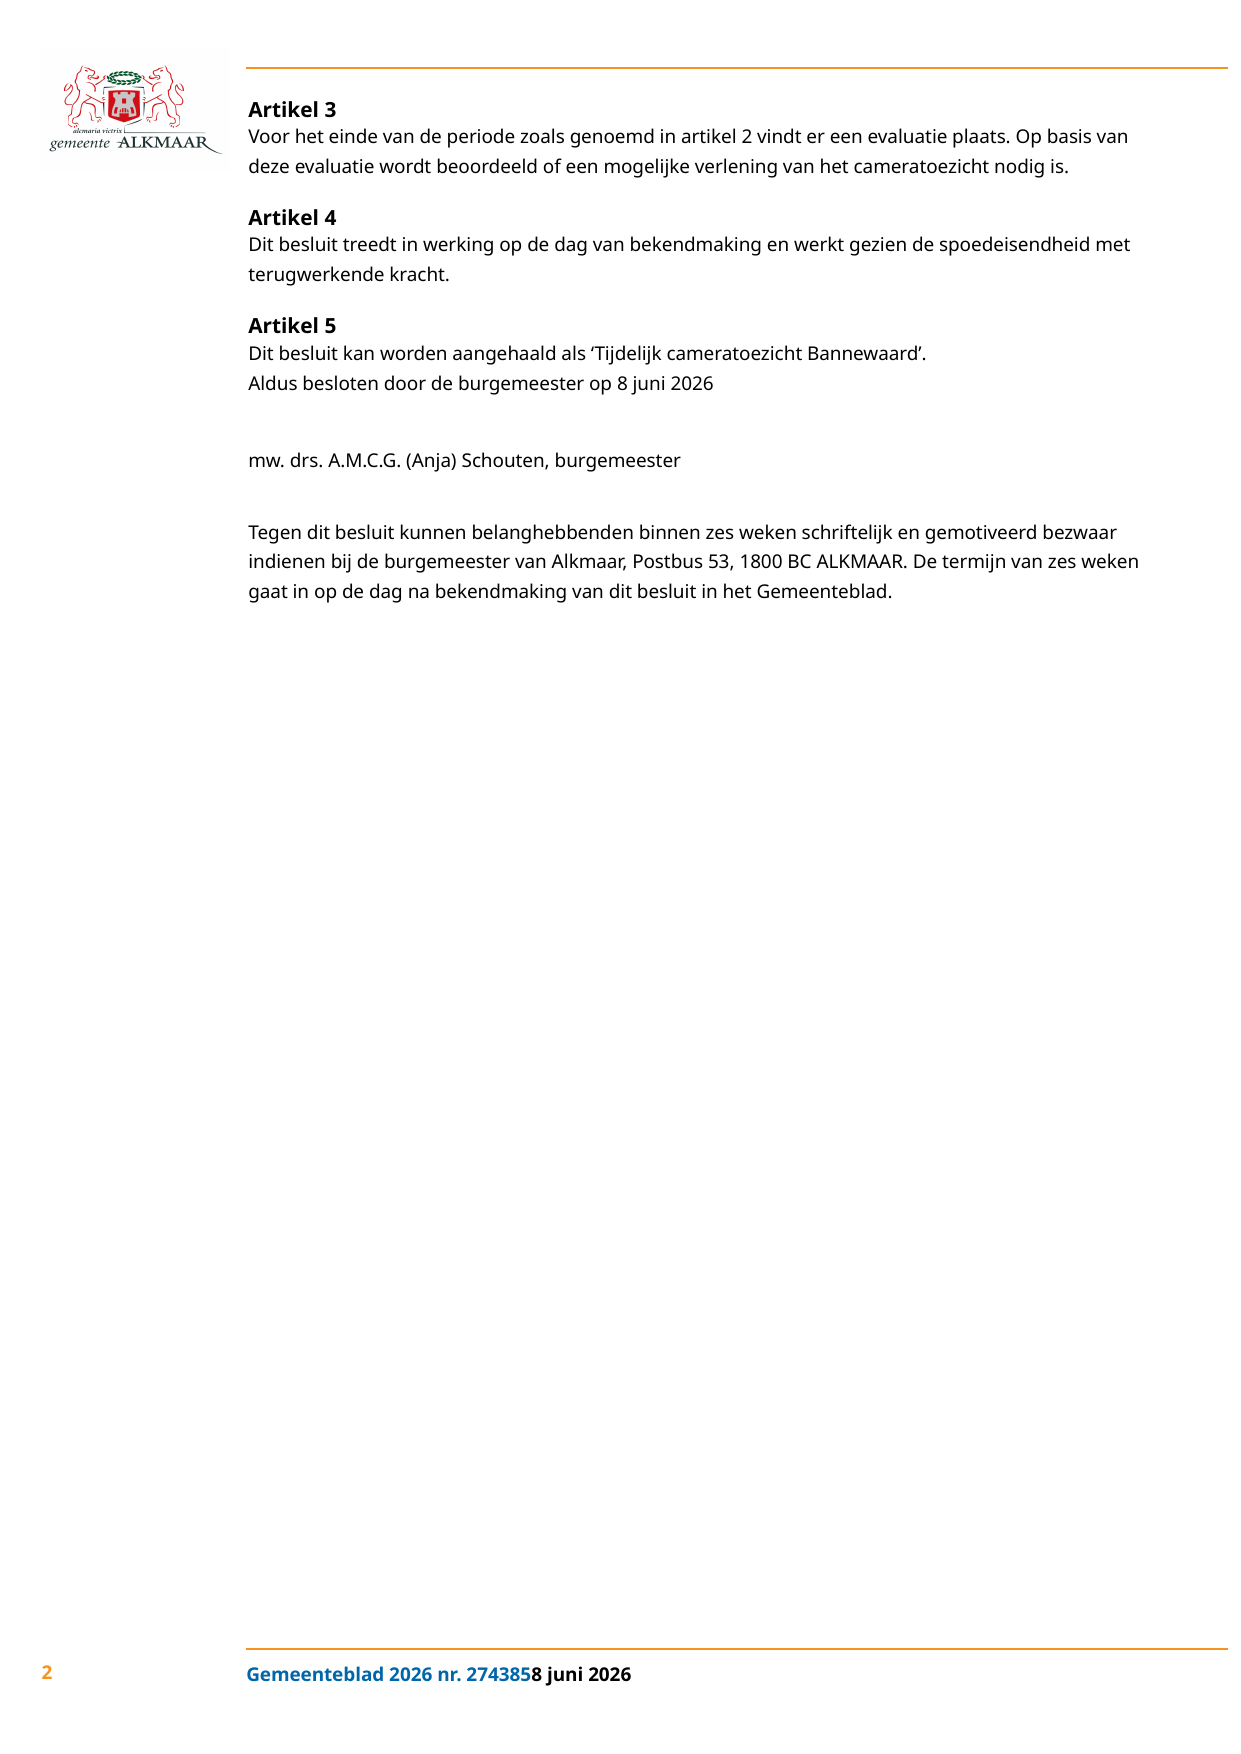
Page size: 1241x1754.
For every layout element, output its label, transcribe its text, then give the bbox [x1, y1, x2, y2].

text Artikel 4 [248, 203, 1152, 232]
text Tegen dit besluit kunnen belanghebbenden binnen zes weken schriftelijk en gemotiveerd bezwaar indienen bij de burgemeester van Alkmaar, Postbus 53, 1800 BC ALKMAAR. De termijn van zes weken gaat in op de dag na bekendmaking van dit besluit in het Gemeenteblad. [248, 519, 1152, 604]
text Voor het einde van de periode zoals genoemd in artikel 2 vindt er een evaluatie plaats. Op basis van deze evaluatie wordt beoordeeld of een mogelijke verlening van het cameratoezicht nodig is. [248, 123, 1152, 178]
text Aldus besloten door de burgemeester op 8 juni 2026 [248, 370, 1152, 395]
text mw. drs. A.M.C.G. (Anja) Schouten, burgemeester [248, 447, 1152, 473]
text Dit besluit kan worden aangehaald als ‘Tijdelijk cameratoezicht Bannewaard’. [248, 340, 1152, 366]
text Artikel 5 [248, 312, 1152, 340]
picture [41, 47, 231, 172]
text Artikel 3 [248, 95, 1152, 123]
text Dit besluit treedt in werking op de dag van bekendmaking en werkt gezien de spoedeisendheid met terugwerkende kracht. [248, 232, 1152, 287]
